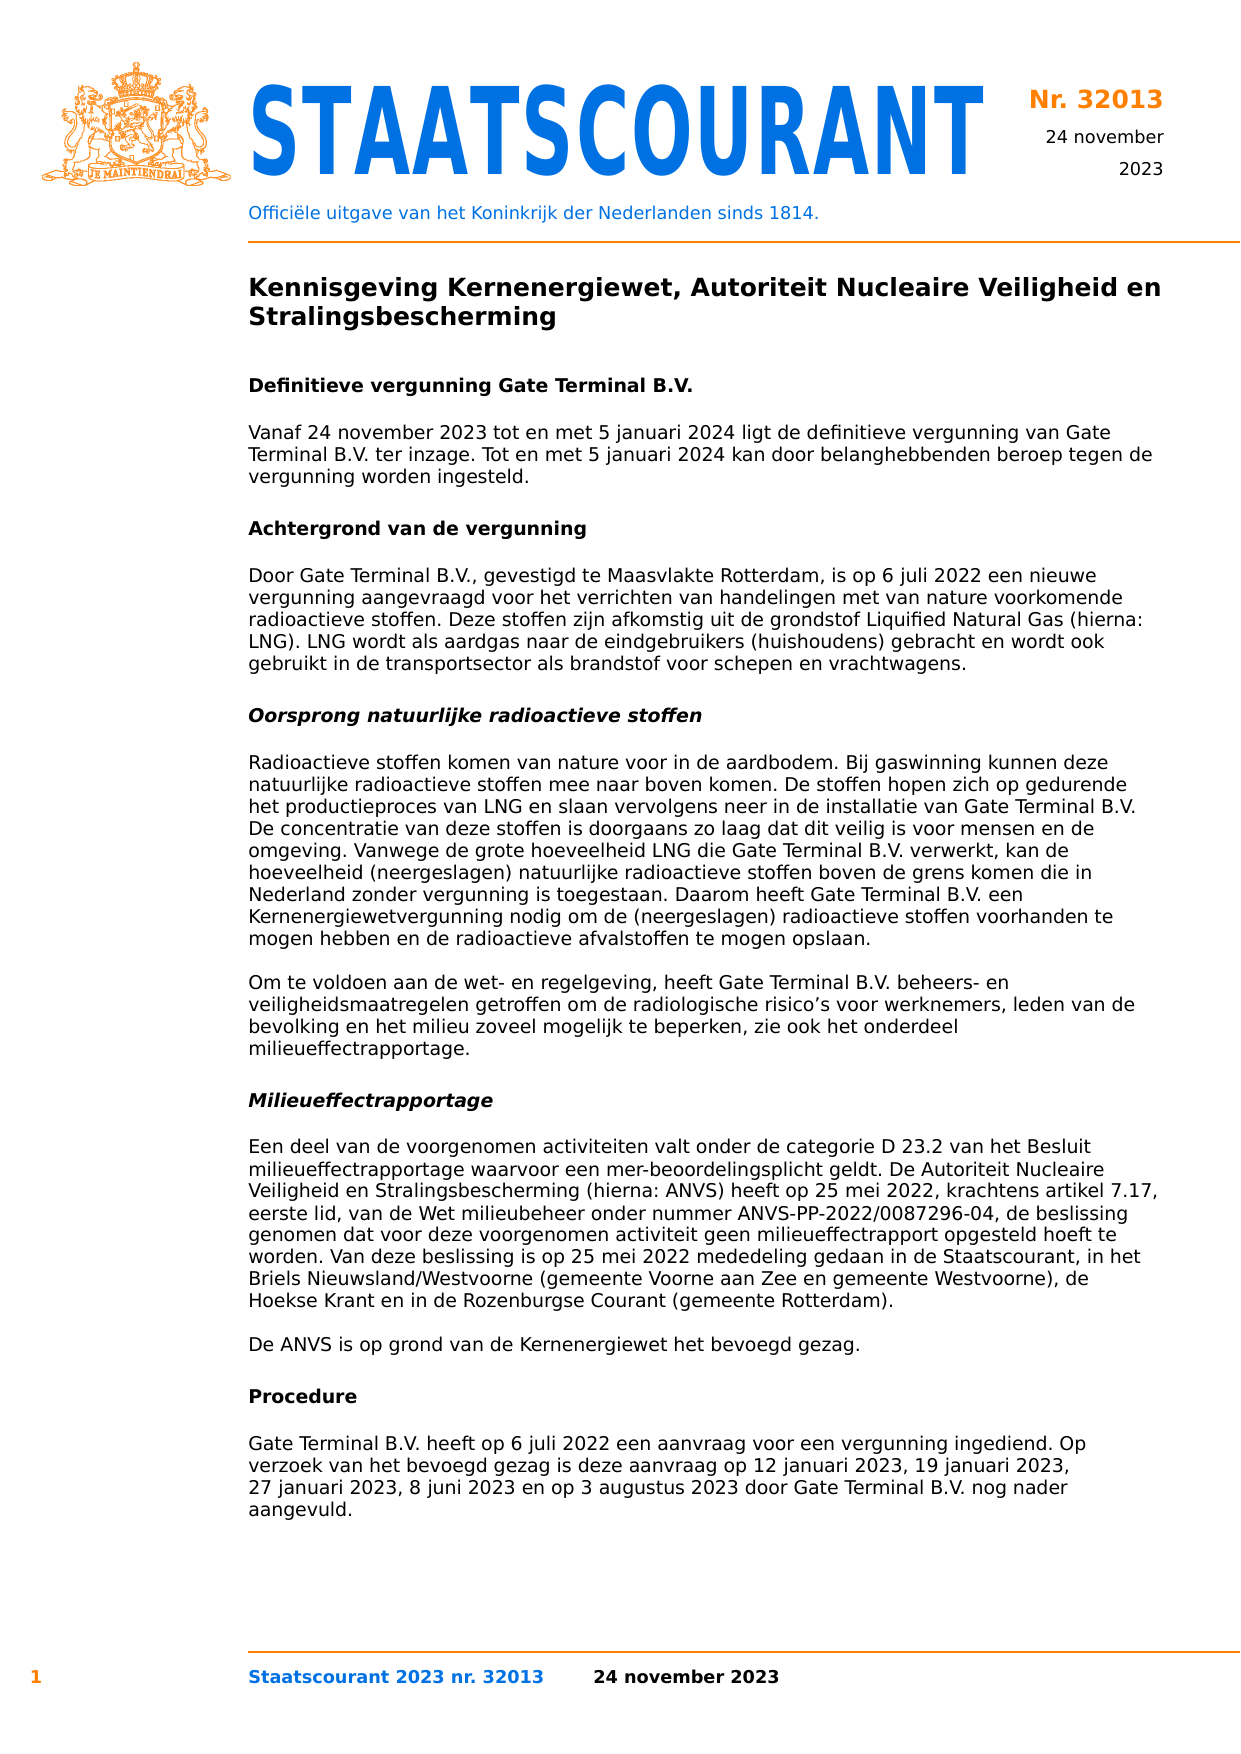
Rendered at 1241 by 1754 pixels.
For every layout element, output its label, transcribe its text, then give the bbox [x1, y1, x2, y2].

text De ANVS is op grond van de Kernenergiewet het bevoegd gezag. [248, 1334, 1163, 1356]
text Radioactieve stoffen komen van nature voor in de aardbodem. Bij gaswinning kunnen deze natuurlijke radioactieve stoffen mee naar boven komen. De stoffen hopen zich op gedurende het productieproces van LNG en slaan vervolgens neer in de installatie van Gate Terminal B.V. De concentratie van deze stoffen is doorgaans zo laag dat dit veilig is voor mensen en de omgeving. Vanwege de grote hoeveelheid LNG die Gate Terminal B.V. verwerkt, kan de hoeveelheid (neergeslagen) natuurlijke radioactieve stoffen boven de grens komen die in Nederland zonder vergunning is toegestaan. Daarom heeft Gate Terminal B.V. een Kernenergiewetvergunning nodig om de (neergeslagen) radioactieve stoffen voorhanden te mogen hebben en de radioactieve afvalstoffen te mogen opslaan. [248, 752, 1163, 950]
text Vanaf 24 november 2023 tot en met 5 januari 2024 ligt de definitieve vergunning van Gate Terminal B.V. ter inzage. Tot en met 5 januari 2024 kan door belanghebbenden beroep tegen de vergunning worden ingesteld. [248, 422, 1163, 488]
table_header [25, 62, 248, 241]
picture [41, 62, 231, 186]
table_cell 2023 [998, 153, 1240, 203]
subtitle Kennisgeving Kernenergiewet, Autoriteit Nucleaire Veiligheid en Stralingsbescherming [248, 273, 1163, 331]
text Om te voldoen aan de wet- en regelgeving, heeft Gate Terminal B.V. beheers- en veiligheidsmaatregelen getroffen om de radiologische risico’s voor werknemers, leden van de bevolking en het milieu zoveel mogelijk te beperken, zie ook het onderdeel milieueffectrapportage. [248, 972, 1163, 1059]
subtitle Procedure [248, 1386, 1163, 1408]
table_header STAATSCOURANT [248, 62, 998, 203]
table_cell 24 november [998, 121, 1240, 153]
table_cell Officiële uitgave van het Koninkrijk der Nederlanden sinds 1814. [248, 203, 1240, 241]
table_header Nr. 32013 [998, 62, 1240, 121]
text Door Gate Terminal B.V., gevestigd te Maasvlakte Rotterdam, is op 6 juli 2022 een nieuwe vergunning aangevraagd voor het verrichten van handelingen met van nature voorkomende radioactieve stoffen. Deze stoffen zijn afkomstig uit de grondstof Liquified Natural Gas (hierna: LNG). LNG wordt als aardgas naar de eindgebruikers (huishoudens) gebracht en wordt ook gebruikt in de transportsector als brandstof voor schepen en vrachtwagens. [248, 565, 1163, 675]
subtitle Milieueffectrapportage [248, 1089, 1163, 1111]
subtitle Achtergrond van de vergunning [248, 518, 1163, 540]
text Gate Terminal B.V. heeft op 6 juli 2022 een aanvraag voor een vergunning ingediend. Op verzoek van het bevoegd gezag is deze aanvraag op 12 januari 2023, 19 januari 2023, 27 januari 2023, 8 juni 2023 en op 3 augustus 2023 door Gate Terminal B.V. nog nader aangevuld. [248, 1433, 1163, 1521]
text Een deel van de voorgenomen activiteiten valt onder de categorie D 23.2 van het Besluit milieueffectrapportage waarvoor een mer-beoordelingsplicht geldt. De Autoriteit Nucleaire Veiligheid en Stralingsbescherming (hierna: ANVS) heeft op 25 mei 2022, krachtens artikel 7.17, eerste lid, van de Wet milieubeheer onder nummer ANVS-PP-2022/0087296-04, de beslissing genomen dat voor deze voorgenomen activiteit geen milieueffectrapport opgesteld hoeft te worden. Van deze beslissing is op 25 mei 2022 mededeling gedaan in de Staatscourant, in het Briels Nieuwsland/Westvoorne (gemeente Voorne aan Zee en gemeente Westvoorne), de Hoekse Krant en in de Rozenburgse Courant (gemeente Rotterdam). [248, 1136, 1163, 1312]
subtitle Definitieve vergunning Gate Terminal B.V. [248, 375, 1163, 397]
subtitle Oorsprong natuurlijke radioactieve stoffen [248, 705, 1163, 727]
